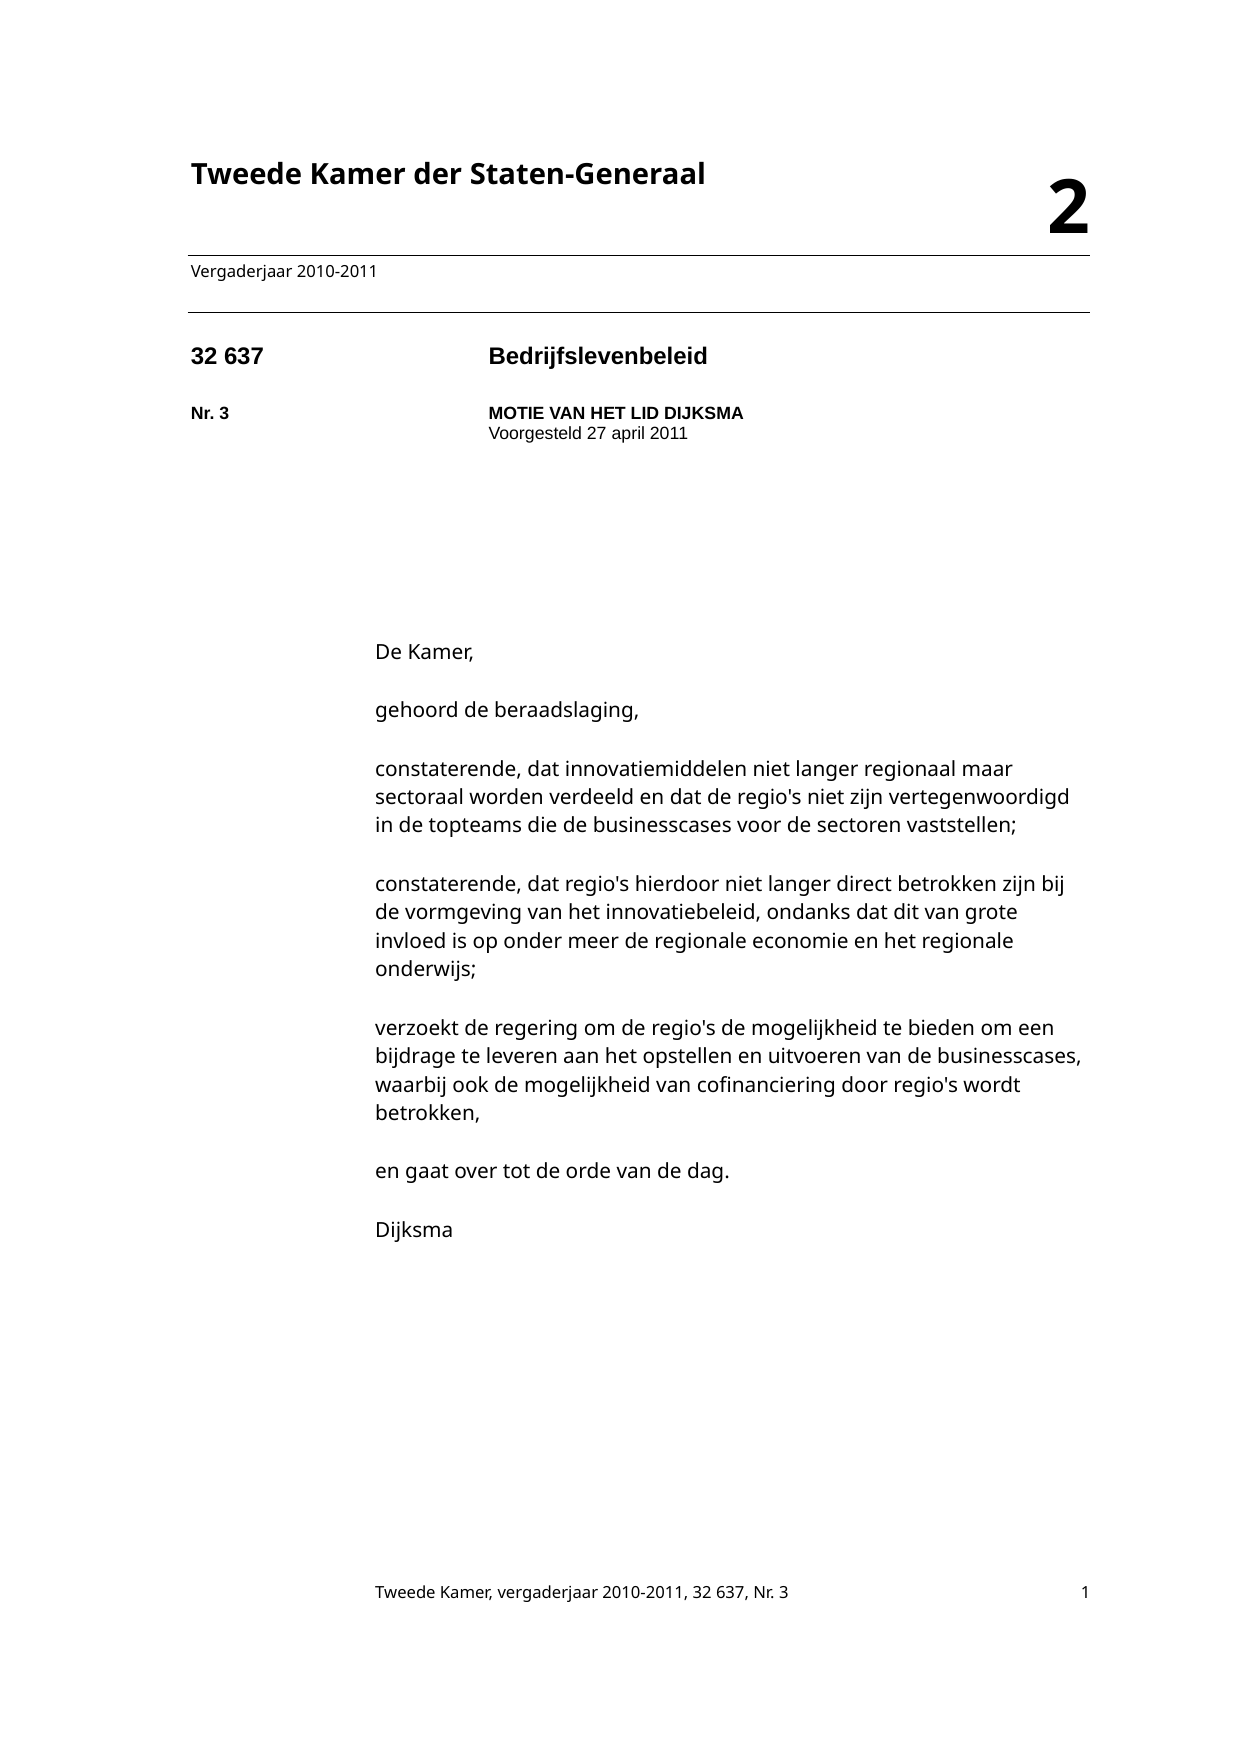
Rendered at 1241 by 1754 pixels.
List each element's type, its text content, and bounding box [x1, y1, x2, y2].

table_cell Bedrijfslevenbeleid [485, 339, 1090, 399]
text gehoord de beraadslaging, [375, 695, 1090, 724]
text en gaat over tot de orde van de dag. [375, 1157, 1090, 1185]
text De Kamer, [375, 637, 1090, 665]
table_cell Vergaderjaar 2010-2011 [188, 256, 485, 312]
table_cell MOTIE VAN HET LID DIJKSMA Voorgesteld 27 april 2011 [485, 399, 1090, 518]
table_cell 32 637 [188, 339, 485, 399]
table_cell [485, 313, 1090, 339]
text constaterende, dat regio's hierdoor niet langer direct betrokken zijn bij de vormgeving van het innovatiebeleid, ondanks dat dit van grote invloed is op onder meer de regionale economie en het regionale onderwijs; [375, 869, 1090, 983]
table_header Tweede Kamer der Staten-Generaal [188, 150, 909, 255]
table_cell [485, 256, 1090, 312]
text Dijksma [375, 1215, 1090, 1243]
table_cell Nr. 3 [188, 399, 485, 518]
text verzoekt de regering om de regio's de mogelijkheid te bieden om een bijdrage te leveren aan het opstellen en uitvoeren van de businesscases, waarbij ook de mogelijkheid van cofinanciering door regio's wordt betrokken, [375, 1013, 1090, 1127]
table_cell [188, 313, 485, 339]
table_header 2 [910, 150, 1090, 255]
text constaterende, dat innovatiemiddelen niet langer regionaal maar sectoraal worden verdeeld en dat de regio's niet zijn vertegenwoordigd in de topteams die de businesscases voor de sectoren vaststellen; [375, 754, 1090, 839]
